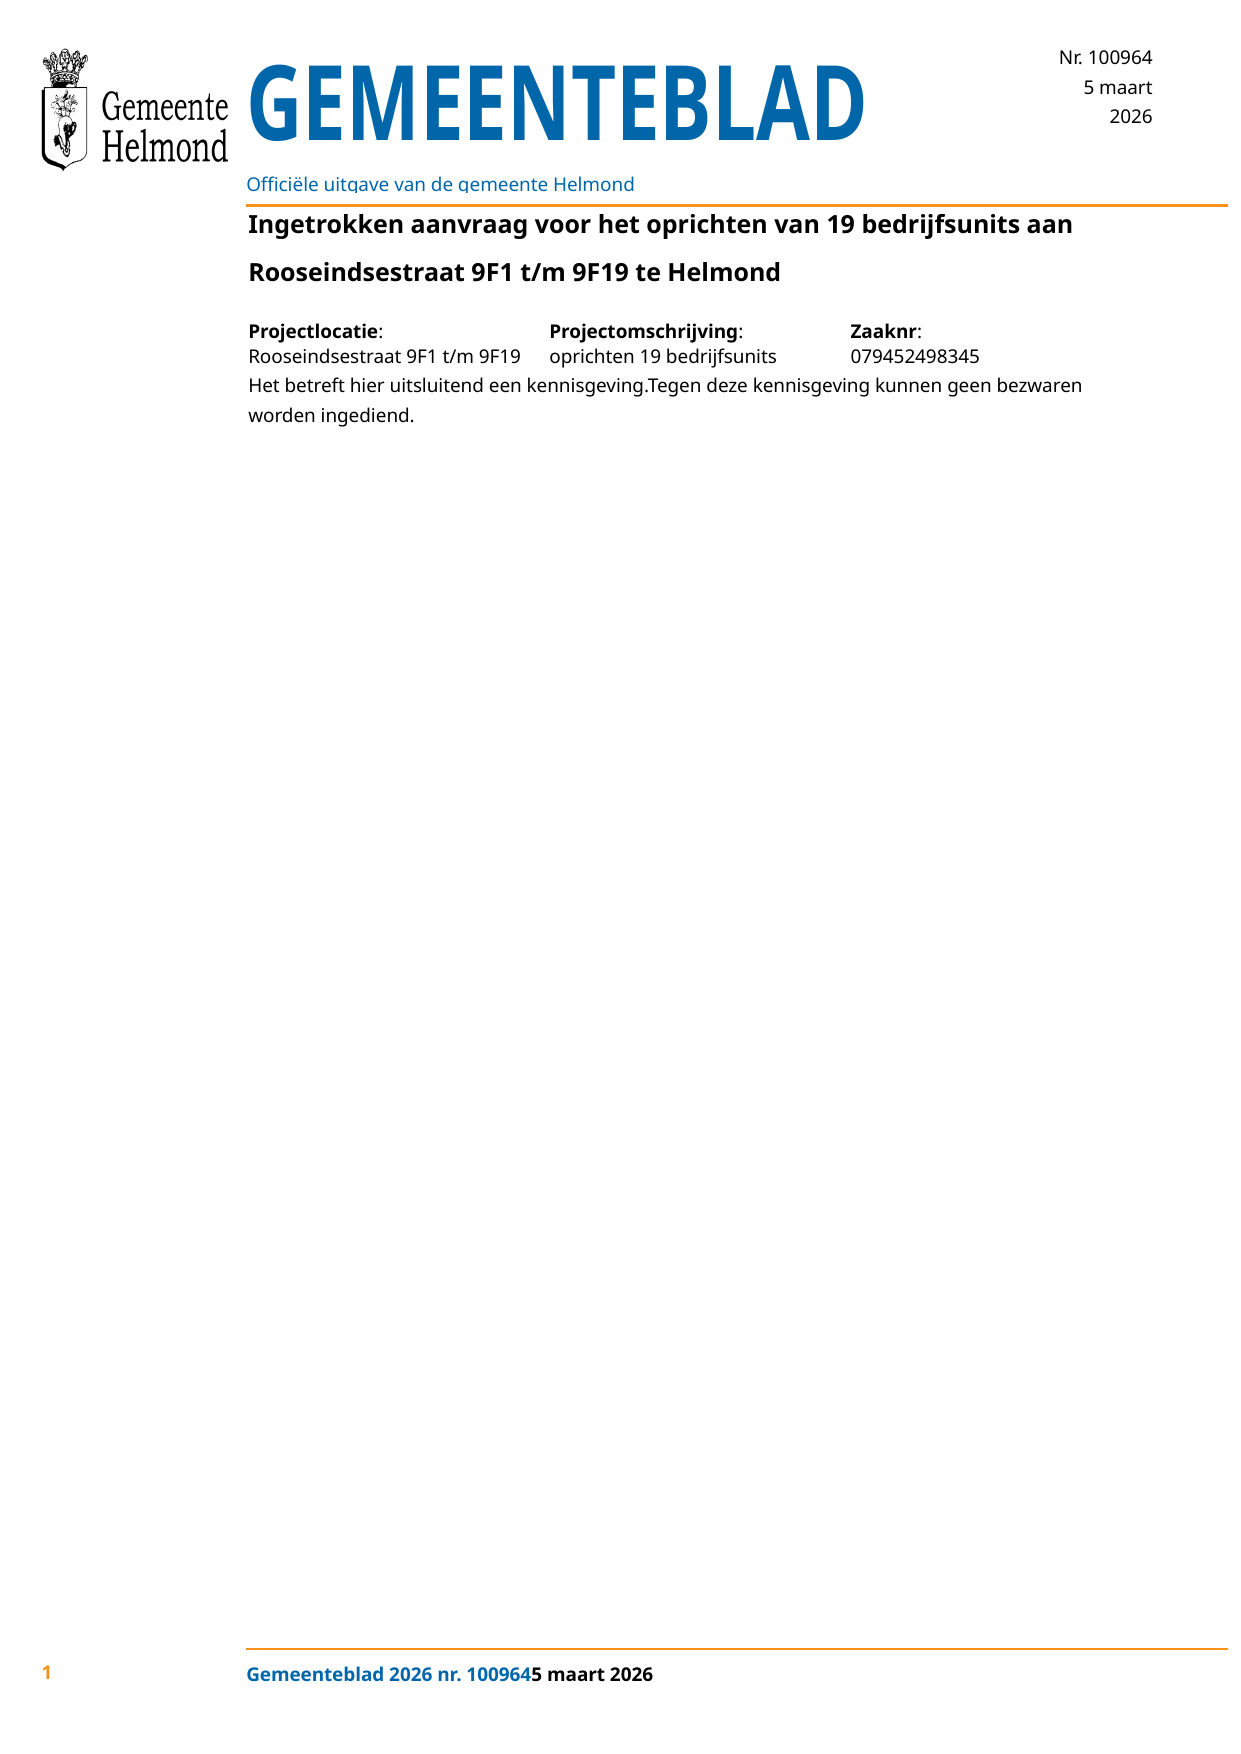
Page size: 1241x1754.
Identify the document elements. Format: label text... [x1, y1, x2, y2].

table_cell 079452498345 [850, 344, 1152, 369]
table_header Zaaknr: [850, 318, 1152, 344]
table_cell oprichten 19 bedrijfsunits [549, 344, 850, 369]
picture [41, 47, 231, 172]
text Het betreft hier uitsluitend een kennisgeving.Tegen deze kennisgeving kunnen geen bezwaren worden ingediend. [248, 373, 1152, 428]
text Ingetrokken aanvraag voor het oprichten van 19 bedrijfsunits aan Rooseindsestraat 9F1 t/m 9F19 te Helmond [248, 207, 1152, 288]
table_header Projectomschrijving: [549, 318, 850, 344]
table_cell Rooseindsestraat 9F1 t/m 9F19 [248, 344, 549, 369]
table_header Projectlocatie: [248, 318, 549, 344]
